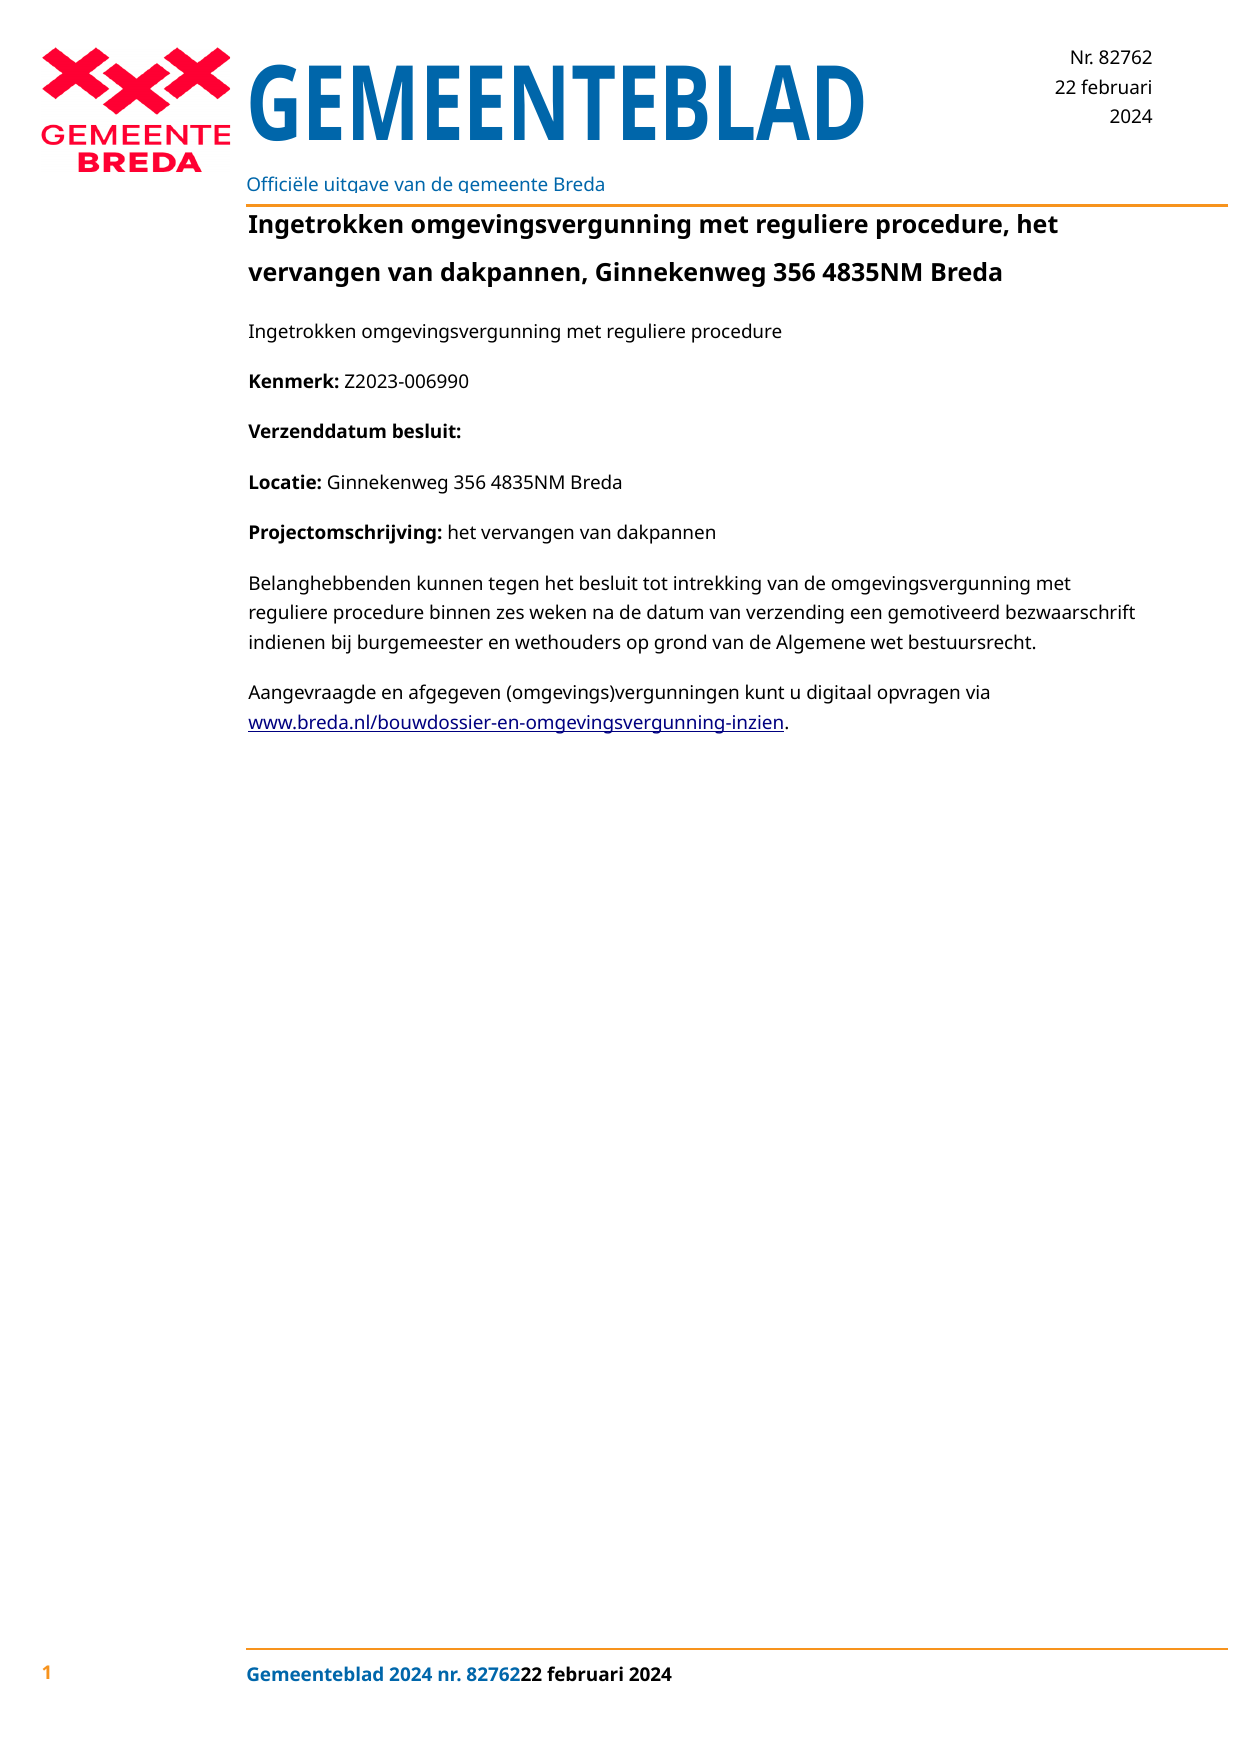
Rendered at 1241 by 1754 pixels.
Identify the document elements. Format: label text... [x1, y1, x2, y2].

text Ingetrokken omgevingsvergunning met reguliere procedure, het vervangen van dakpannen, Ginnekenweg 356 4835NM Breda [248, 207, 1152, 288]
text Aangevraagde en afgegeven (omgevings)vergunningen kunt u digitaal opvragen via www.breda.nl/bouwdossier-en-omgevingsvergunning-inzien. [248, 679, 1152, 735]
text Belanghebbenden kunnen tegen het besluit tot intrekking van de omgevingsvergunning met reguliere procedure binnen zes weken na de datum van verzending een gemotiveerd bezwaarschrift indienen bij burgemeester en wethouders op grond van de Algemene wet bestuursrecht. [248, 570, 1152, 655]
text Ingetrokken omgevingsvergunning met reguliere procedure [248, 318, 1152, 344]
text Kenmerk: Z2023-006990 [248, 368, 1152, 394]
picture [41, 47, 231, 172]
text Locatie: Ginnekenweg 356 4835NM Breda [248, 469, 1152, 495]
text Projectomschrijving: het vervangen van dakpannen [248, 519, 1152, 545]
text Verzenddatum besluit: [248, 419, 1152, 444]
